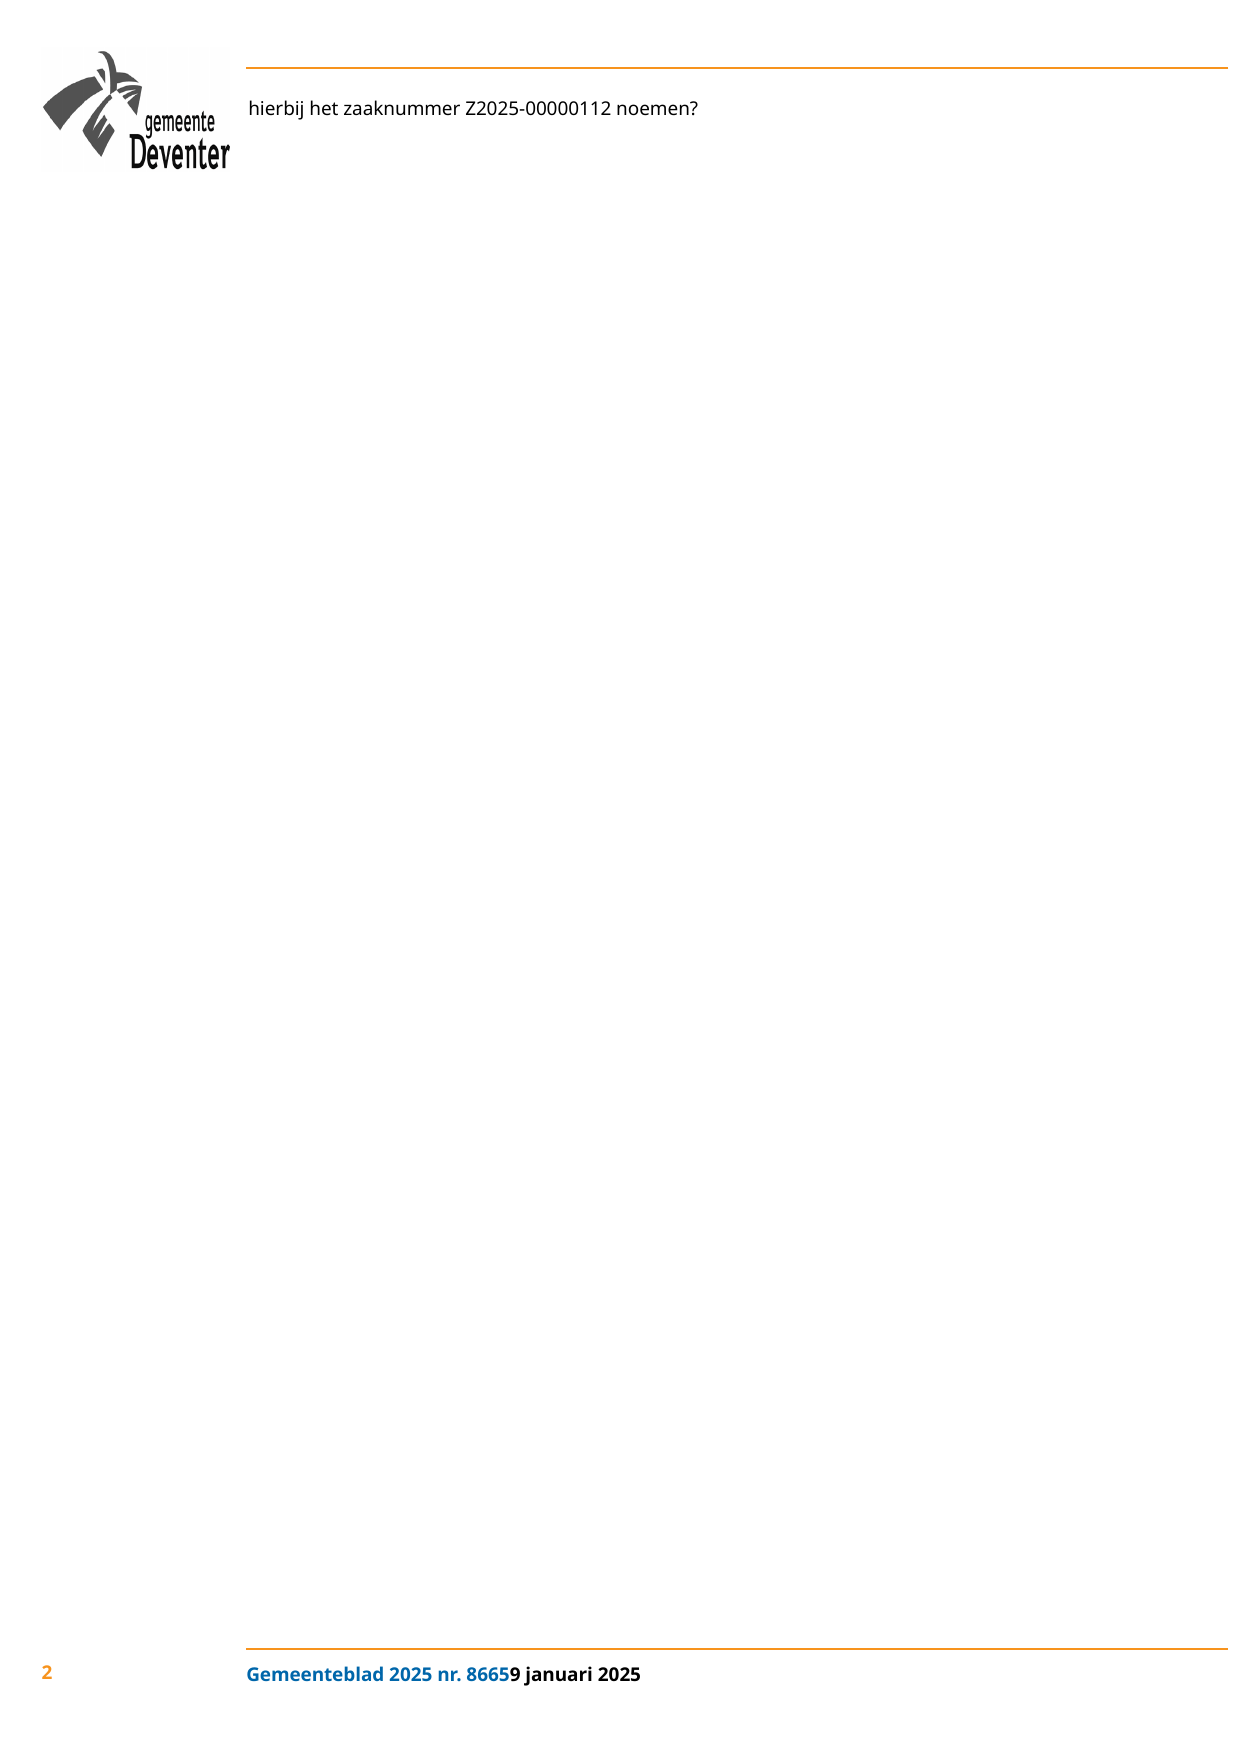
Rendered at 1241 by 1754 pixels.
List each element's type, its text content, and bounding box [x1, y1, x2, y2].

text hierbij het zaaknummer Z2025-00000112 noemen? [248, 95, 1152, 121]
picture [41, 47, 231, 172]
